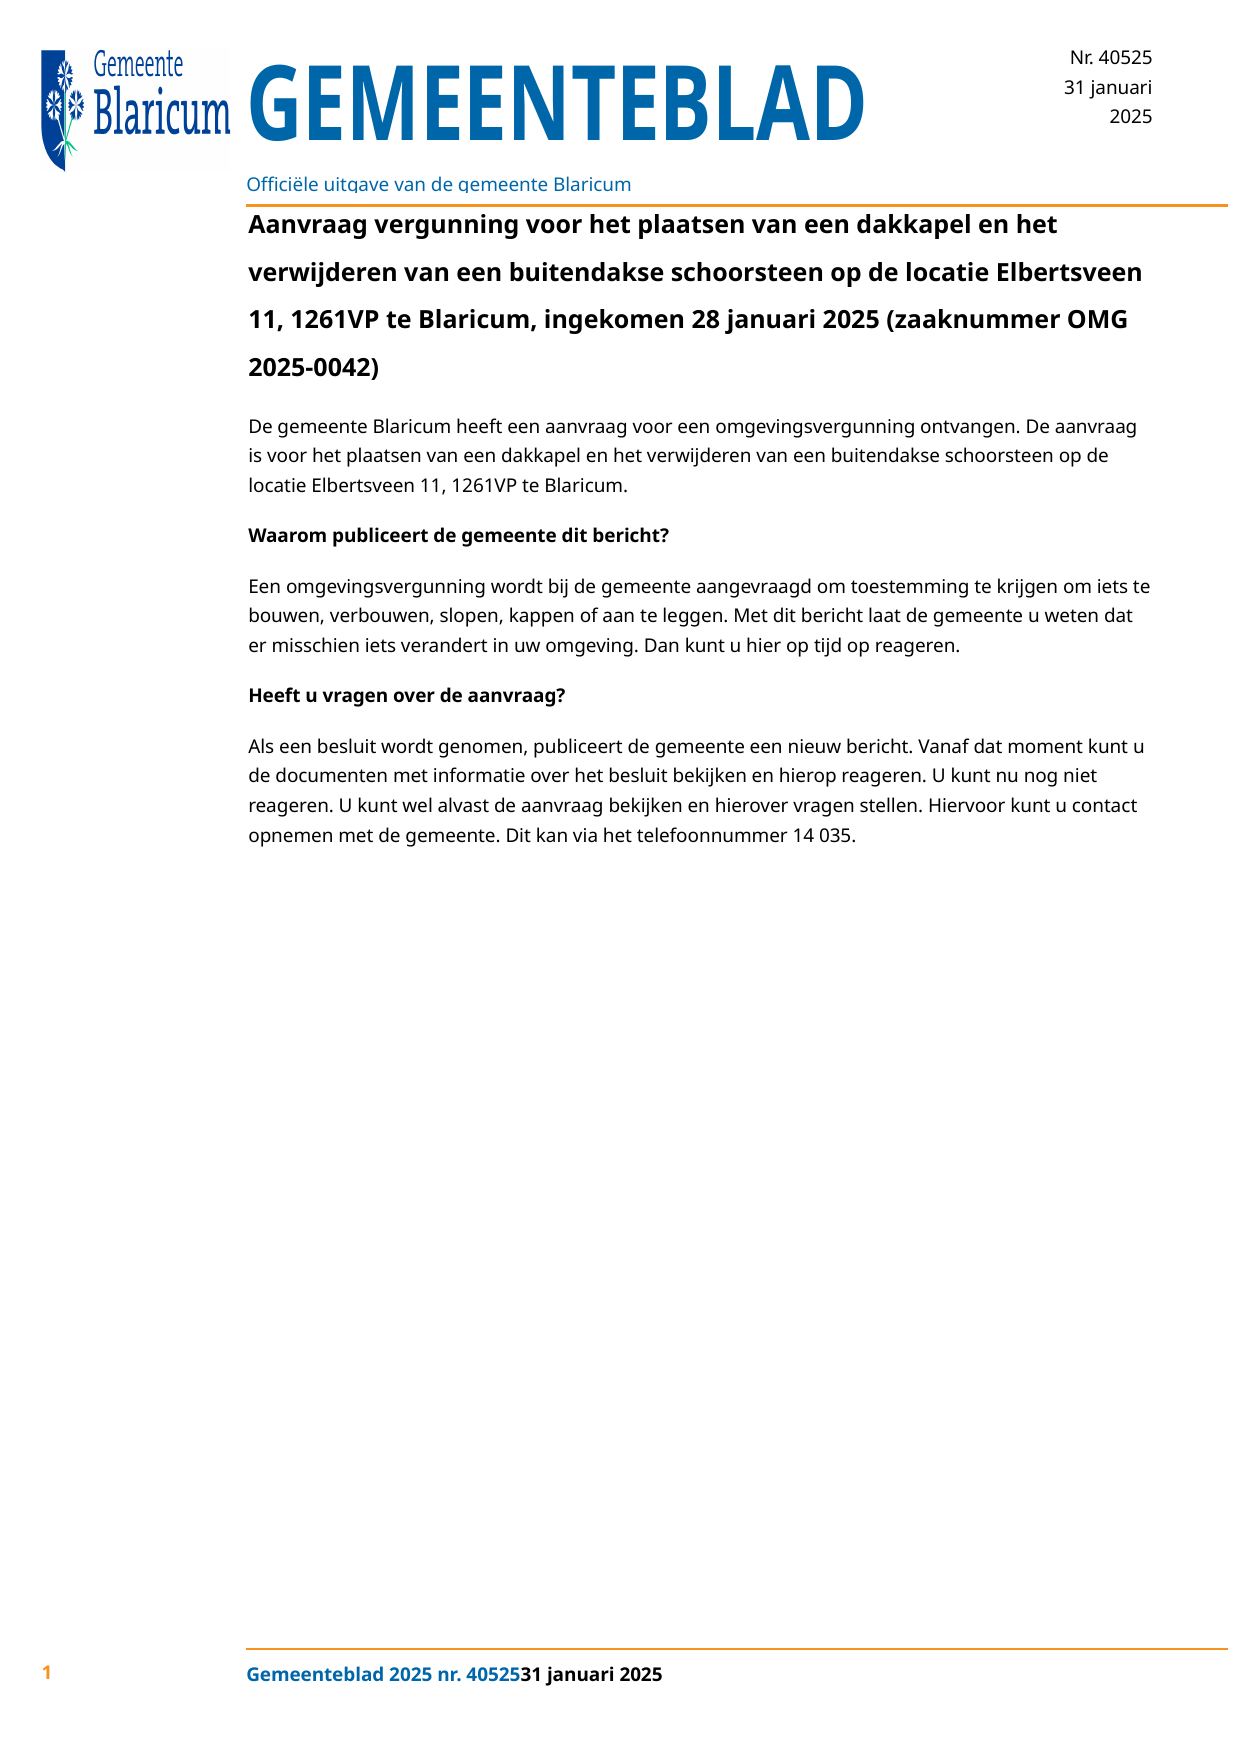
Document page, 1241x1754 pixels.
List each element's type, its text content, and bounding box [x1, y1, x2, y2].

text Een omgevingsvergunning wordt bij de gemeente aangevraagd om toestemming te krijgen om iets te bouwen, verbouwen, slopen, kappen of aan te leggen. Met dit bericht laat de gemeente u weten dat er misschien iets verandert in uw omgeving. Dan kunt u hier op tijd op reageren. [248, 573, 1152, 658]
picture [41, 47, 231, 172]
text Aanvraag vergunning voor het plaatsen van een dakkapel en het verwijderen van een buitendakse schoorsteen op de locatie Elbertsveen 11, 1261VP te Blaricum, ingekomen 28 januari 2025 (zaaknummer OMG 2025-0042) [248, 207, 1152, 384]
text De gemeente Blaricum heeft een aanvraag voor een omgevingsvergunning ontvangen. De aanvraag is voor het plaatsen van een dakkapel en het verwijderen van een buitendakse schoorsteen op de locatie Elbertsveen 11, 1261VP te Blaricum. [248, 413, 1152, 498]
text Heeft u vragen over de aanvraag? [248, 683, 1152, 708]
text Waarom publiceert de gemeente dit bericht? [248, 523, 1152, 548]
text Als een besluit wordt genomen, publiceert de gemeente een nieuw bericht. Vanaf dat moment kunt u de documenten met informatie over het besluit bekijken en hierop reageren. U kunt nu nog niet reageren. U kunt wel alvast de aanvraag bekijken en hierover vragen stellen. Hiervoor kunt u contact opnemen met de gemeente. Dit kan via het telefoonnummer 14 035. [248, 733, 1152, 848]
